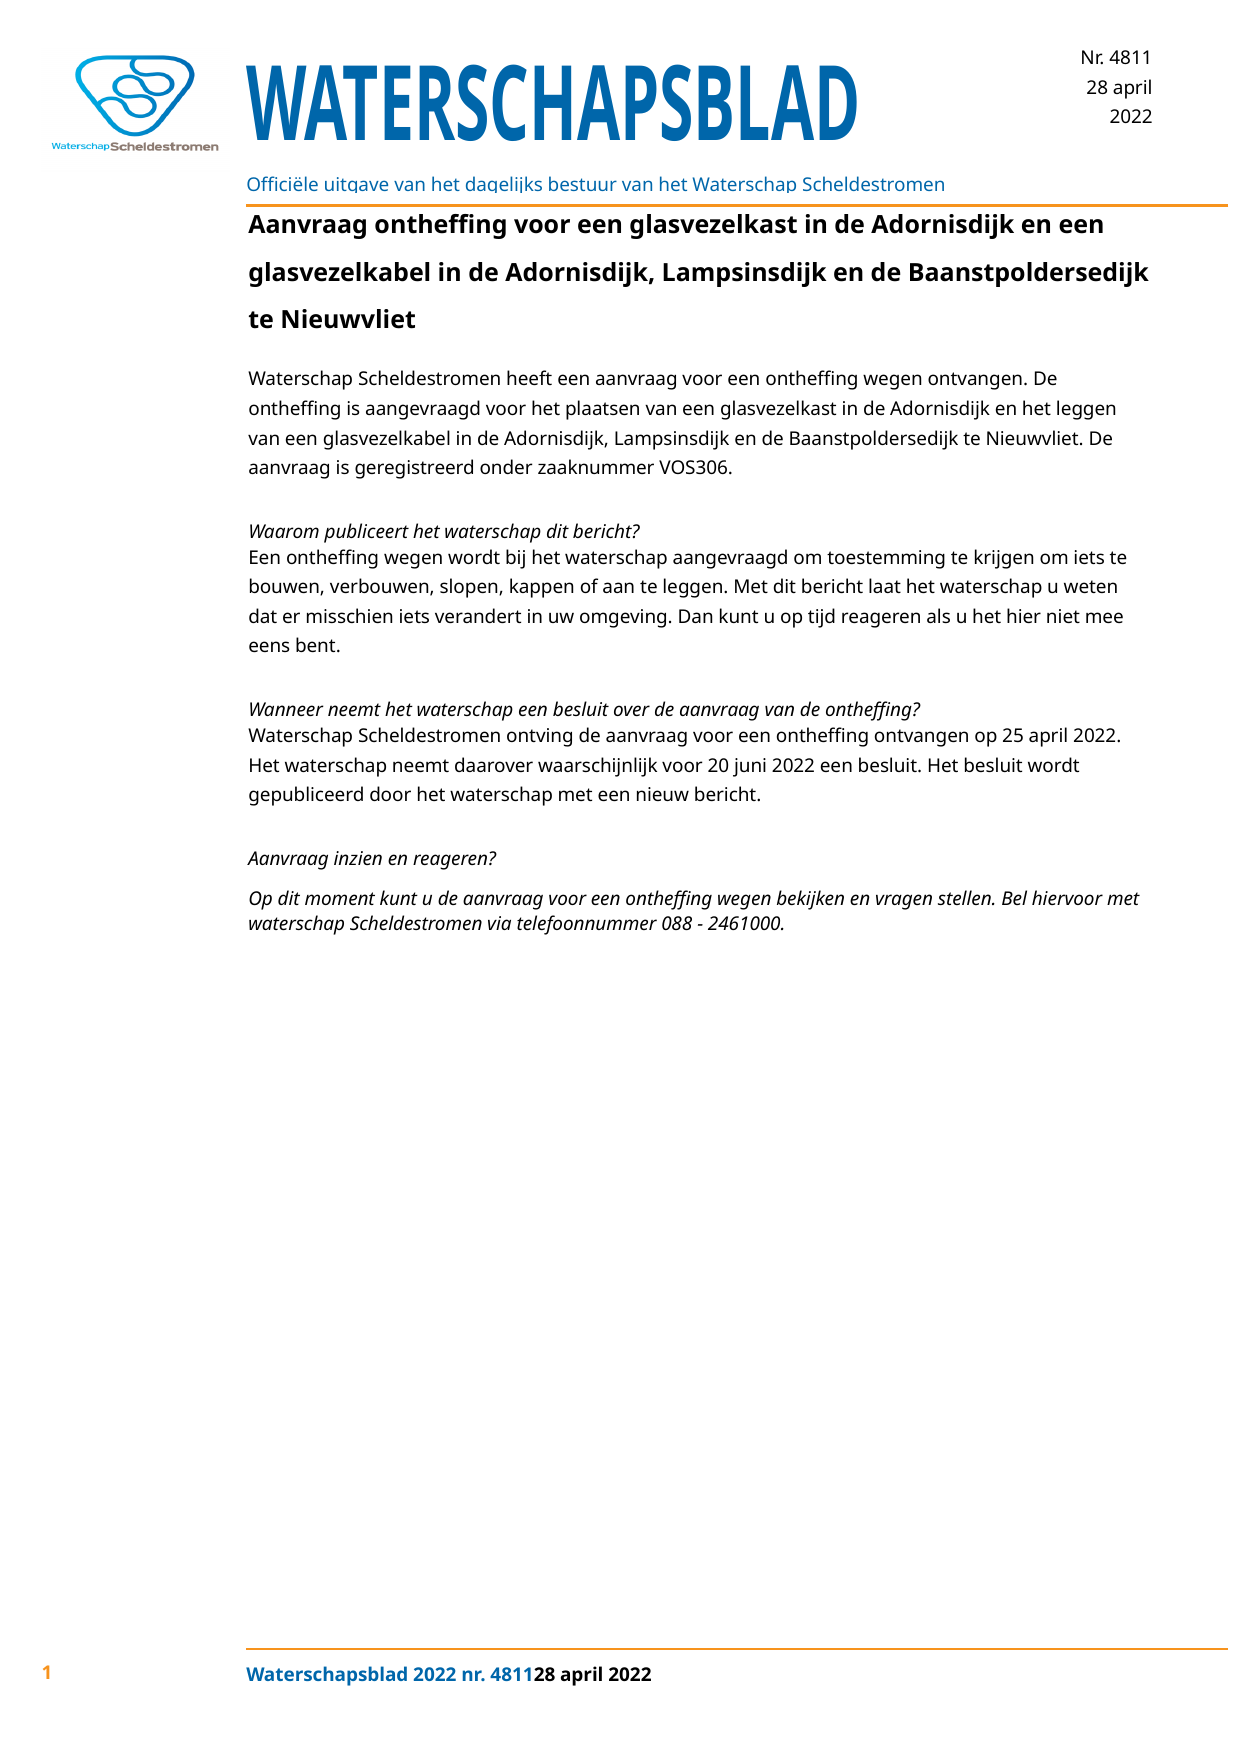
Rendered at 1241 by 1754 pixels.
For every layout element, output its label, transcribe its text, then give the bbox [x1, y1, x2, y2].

text Waarom publiceert het waterschap dit bericht? [248, 518, 1152, 544]
text Aanvraag inzien en reageren? [248, 846, 1152, 871]
text Wanneer neemt het waterschap een besluit over de aanvraag van de ontheffing? [248, 697, 1152, 722]
text Een ontheffing wegen wordt bij het waterschap aangevraagd om toestemming te krijgen om iets te bouwen, verbouwen, slopen, kappen of aan te leggen. Met dit bericht laat het waterschap u weten dat er misschien iets verandert in uw omgeving. Dan kunt u op tijd reageren als u het hier niet mee eens bent. [248, 544, 1152, 658]
text Aanvraag ontheffing voor een glasvezelkast in de Adornisdijk en een glasvezelkabel in de Adornisdijk, Lampsinsdijk en de Baanstpoldersedijk te Nieuwvliet [248, 207, 1152, 336]
picture [41, 47, 231, 172]
text Waterschap Scheldestromen ontving de aanvraag voor een ontheffing ontvangen op 25 april 2022. Het waterschap neemt daarover waarschijnlijk voor 20 juni 2022 een besluit. Het besluit wordt gepubliceerd door het waterschap met een nieuw bericht. [248, 722, 1152, 807]
text Waterschap Scheldestromen heeft een aanvraag voor een ontheffing wegen ontvangen. De ontheffing is aangevraagd voor het plaatsen van een glasvezelkast in de Adornisdijk en het leggen van een glasvezelkabel in de Adornisdijk, Lampsinsdijk en de Baanstpoldersedijk te Nieuwvliet. De aanvraag is geregistreerd onder zaaknummer VOS306. [248, 366, 1152, 480]
text Op dit moment kunt u de aanvraag voor een ontheffing wegen bekijken en vragen stellen. Bel hiervoor met waterschap Scheldestromen via telefoonnummer 088 - 2461000. [248, 885, 1152, 936]
